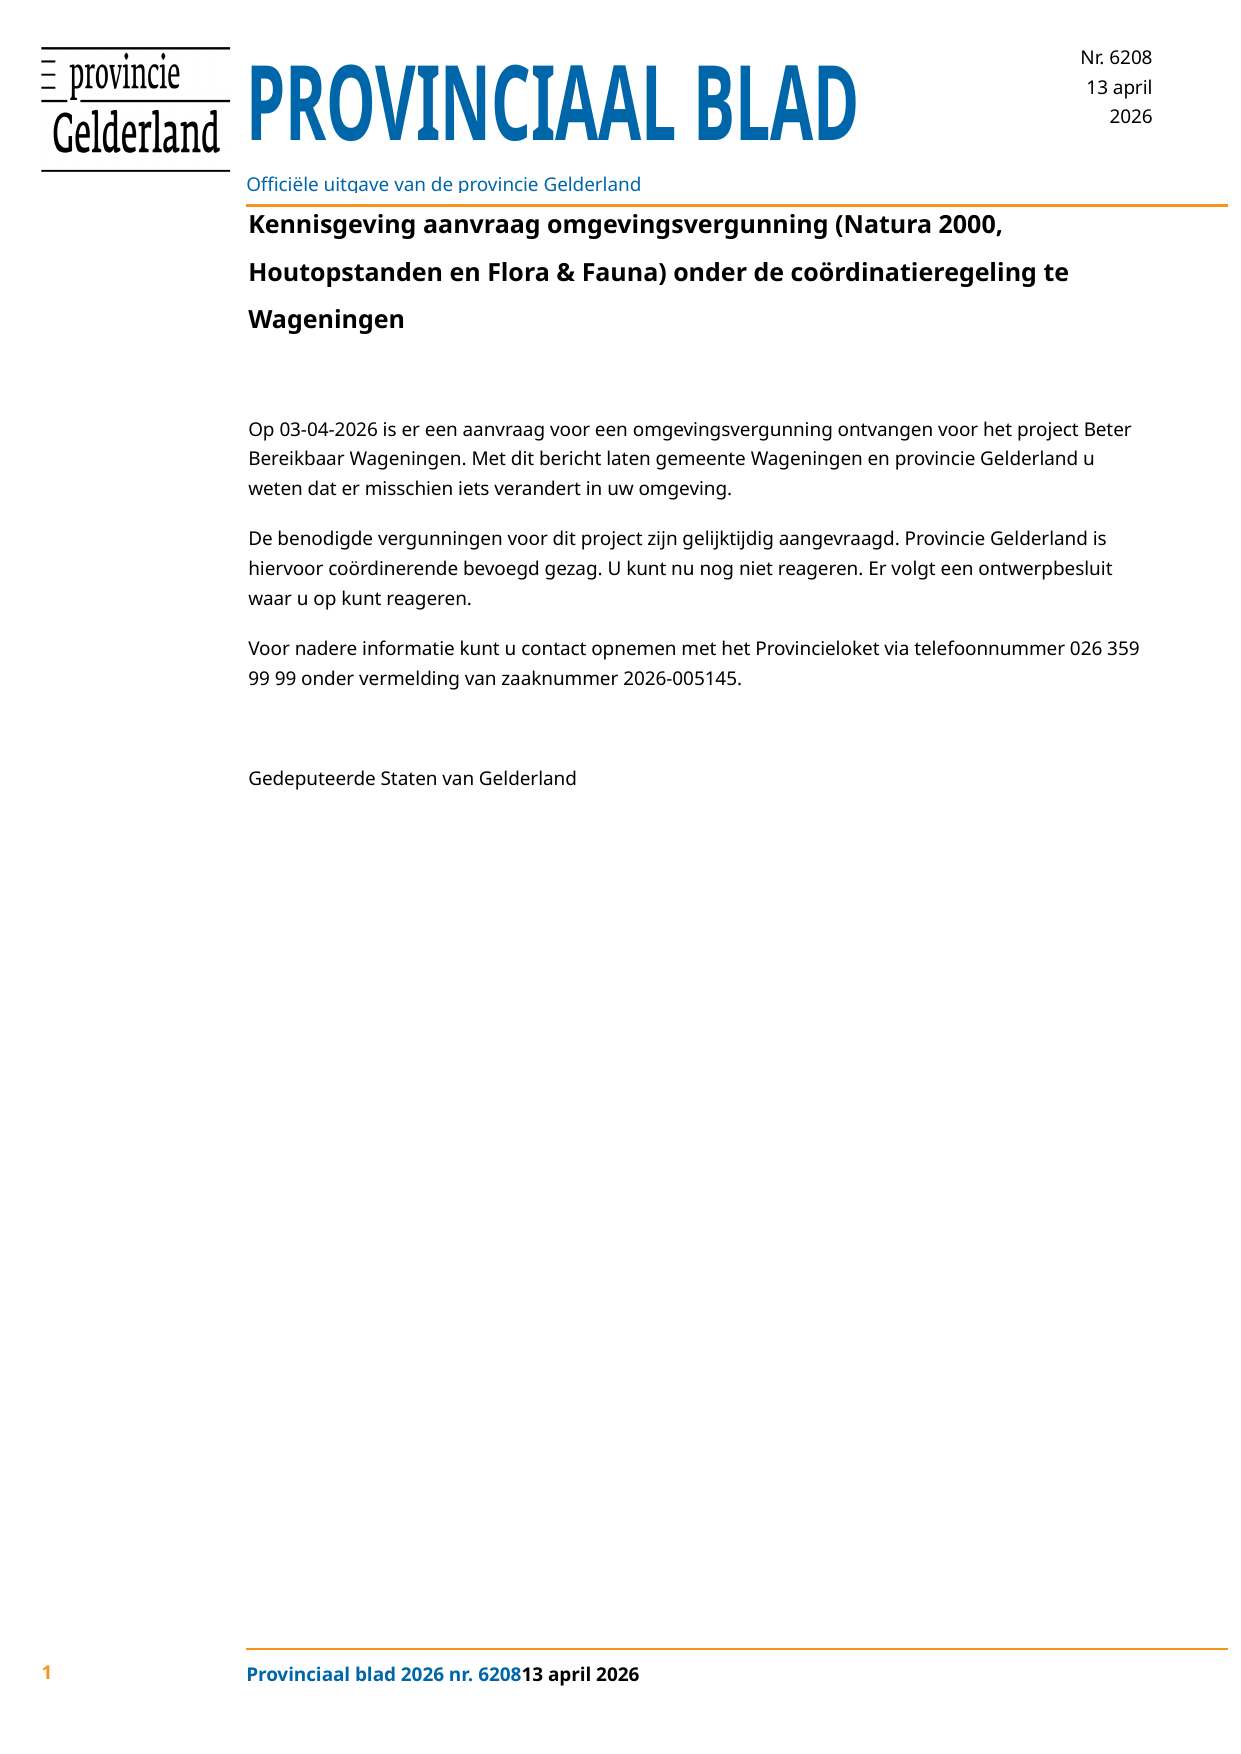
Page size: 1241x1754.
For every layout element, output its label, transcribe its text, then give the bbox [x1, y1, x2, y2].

text Gedeputeerde Staten van Gelderland [248, 766, 1152, 791]
text De benodigde vergunningen voor dit project zijn gelijktijdig aangevraagd. Provincie Gelderland is hiervoor coördinerende bevoegd gezag. U kunt nu nog niet reageren. Er volgt een ontwerpbesluit waar u op kunt reageren. [248, 526, 1152, 610]
text Voor nadere informatie kunt u contact opnemen met het Provincieloket via telefoonnummer 026 359 99 99 onder vermelding van zaaknummer 2026-005145. [248, 635, 1152, 690]
text Kennisgeving aanvraag omgevingsvergunning (Natura 2000, Houtopstanden en Flora & Fauna) onder de coördinatieregeling te Wageningen [248, 207, 1152, 336]
text Op 03-04-2026 is er een aanvraag voor een omgevingsvergunning ontvangen voor het project Beter Bereikbaar Wageningen. Met dit bericht laten gemeente Wageningen en provincie Gelderland u weten dat er misschien iets verandert in uw omgeving. [248, 416, 1152, 501]
picture [41, 47, 231, 172]
